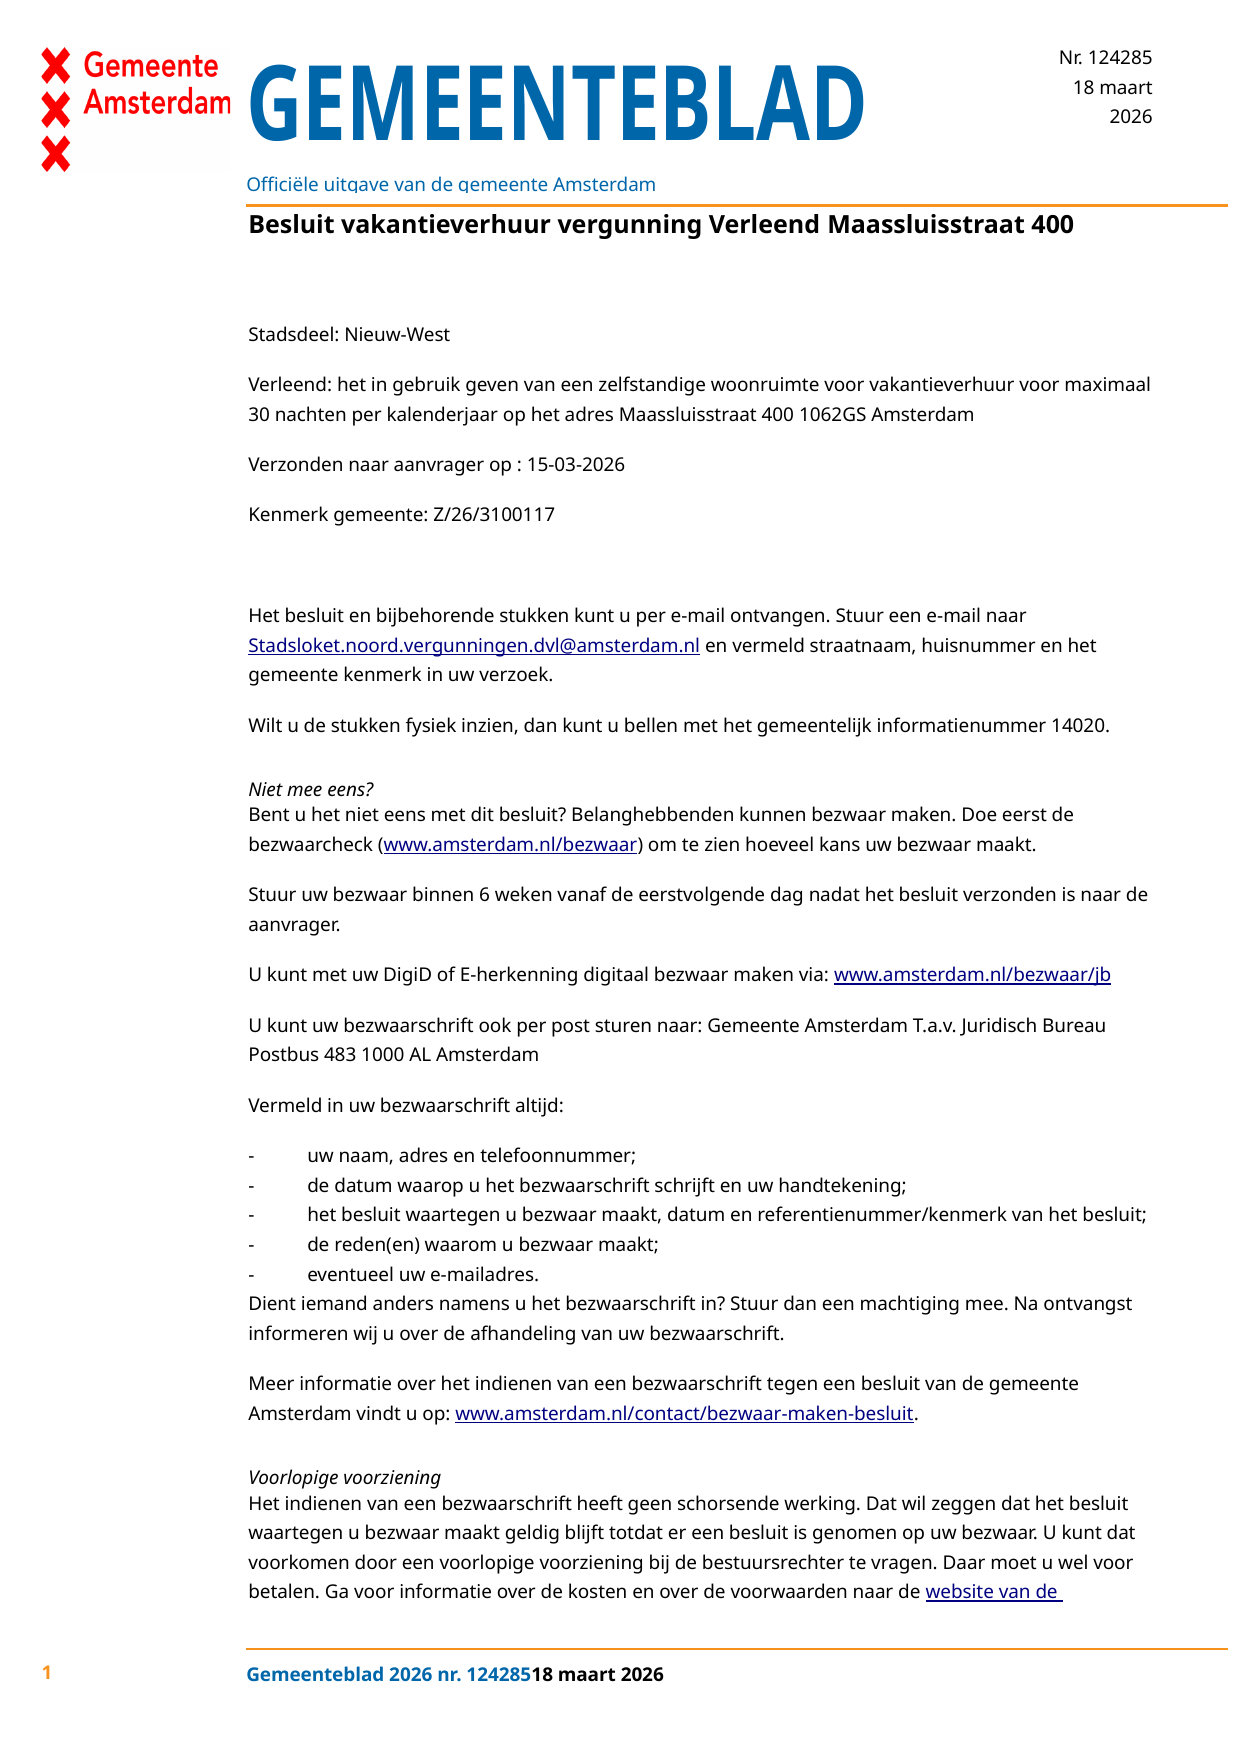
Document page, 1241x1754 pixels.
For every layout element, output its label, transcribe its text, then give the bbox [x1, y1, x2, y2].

list de reden(en) waarom u bezwaar maakt; [248, 1231, 1152, 1257]
text Stuur uw bezwaar binnen 6 weken vanaf de eerstvolgende dag nadat het besluit verzonden is naar de aanvrager. [248, 882, 1152, 937]
text U kunt uw bezwaarschrift ook per post sturen naar: Gemeente Amsterdam T.a.v. Juridisch Bureau Postbus 483 1000 AL Amsterdam [248, 1012, 1152, 1067]
text Meer informatie over het indienen van een bezwaarschrift tegen een besluit van de gemeente Amsterdam vindt u op: www.amsterdam.nl/contact/bezwaar-maken-besluit. [248, 1370, 1152, 1426]
text Het besluit en bijbehorende stukken kunt u per e-mail ontvangen. Stuur een e-mail naar Stadsloket.noord.vergunningen.dvl@amsterdam.nl en vermeld straatnaam, huisnummer en het gemeente kenmerk in uw verzoek. [248, 602, 1152, 687]
list uw naam, adres en telefoonnummer; [248, 1142, 1152, 1168]
text Verleend: het in gebruik geven van een zelfstandige woonruimte voor vakantieverhuur voor maximaal 30 nachten per kalenderjaar op het adres Maassluisstraat 400 1062GS Amsterdam [248, 371, 1152, 426]
text Wilt u de stukken fysiek inzien, dan kunt u bellen met het gemeentelijk informatienummer 14020. [248, 712, 1152, 738]
text Verzonden naar aanvrager op : 15-03-2026 [248, 451, 1152, 477]
picture [41, 47, 231, 172]
text Bent u het niet eens met dit besluit? Belanghebbenden kunnen bezwaar maken. Doe eerst de bezwaarcheck (www.amsterdam.nl/bezwaar) om te zien hoeveel kans uw bezwaar maakt. [248, 802, 1152, 857]
list eventueel uw e-mailadres. [248, 1261, 1152, 1287]
text Het indienen van een bezwaarschrift heeft geen schorsende werking. Dat wil zeggen dat het besluit waartegen u bezwaar maakt geldig blijft totdat er een besluit is genomen op uw bezwaar. U kunt dat voorkomen door een voorlopige voorziening bij de bestuursrechter te vragen. Daar moet u wel voor betalen. Ga voor informatie over de kosten en over de voorwaarden naar de website van de [248, 1490, 1152, 1604]
text Niet mee eens? [248, 776, 1152, 802]
list het besluit waartegen u bezwaar maakt, datum en referentienummer/kenmerk van het besluit; [248, 1202, 1152, 1227]
text Besluit vakantieverhuur vergunning Verleend Maassluisstraat 400 [248, 207, 1152, 241]
list de datum waarop u het bezwaarschrift schrijft en uw handtekening; [248, 1172, 1152, 1198]
text Vermeld in uw bezwaarschrift altijd: [248, 1092, 1152, 1118]
text Stadsdeel: Nieuw-West [248, 321, 1152, 346]
text Kenmerk gemeente: Z/26/3100117 [248, 502, 1152, 527]
text Dient iemand anders namens u het bezwaarschrift in? Stuur dan een machtiging mee. Na ontvangst informeren wij u over de afhandeling van uw bezwaarschrift. [248, 1290, 1152, 1346]
text U kunt met uw DigiD of E-herkenning digitaal bezwaar maken via: www.amsterdam.nl/bezwaar/jb [248, 962, 1152, 987]
text Voorlopige voorziening [248, 1464, 1152, 1490]
